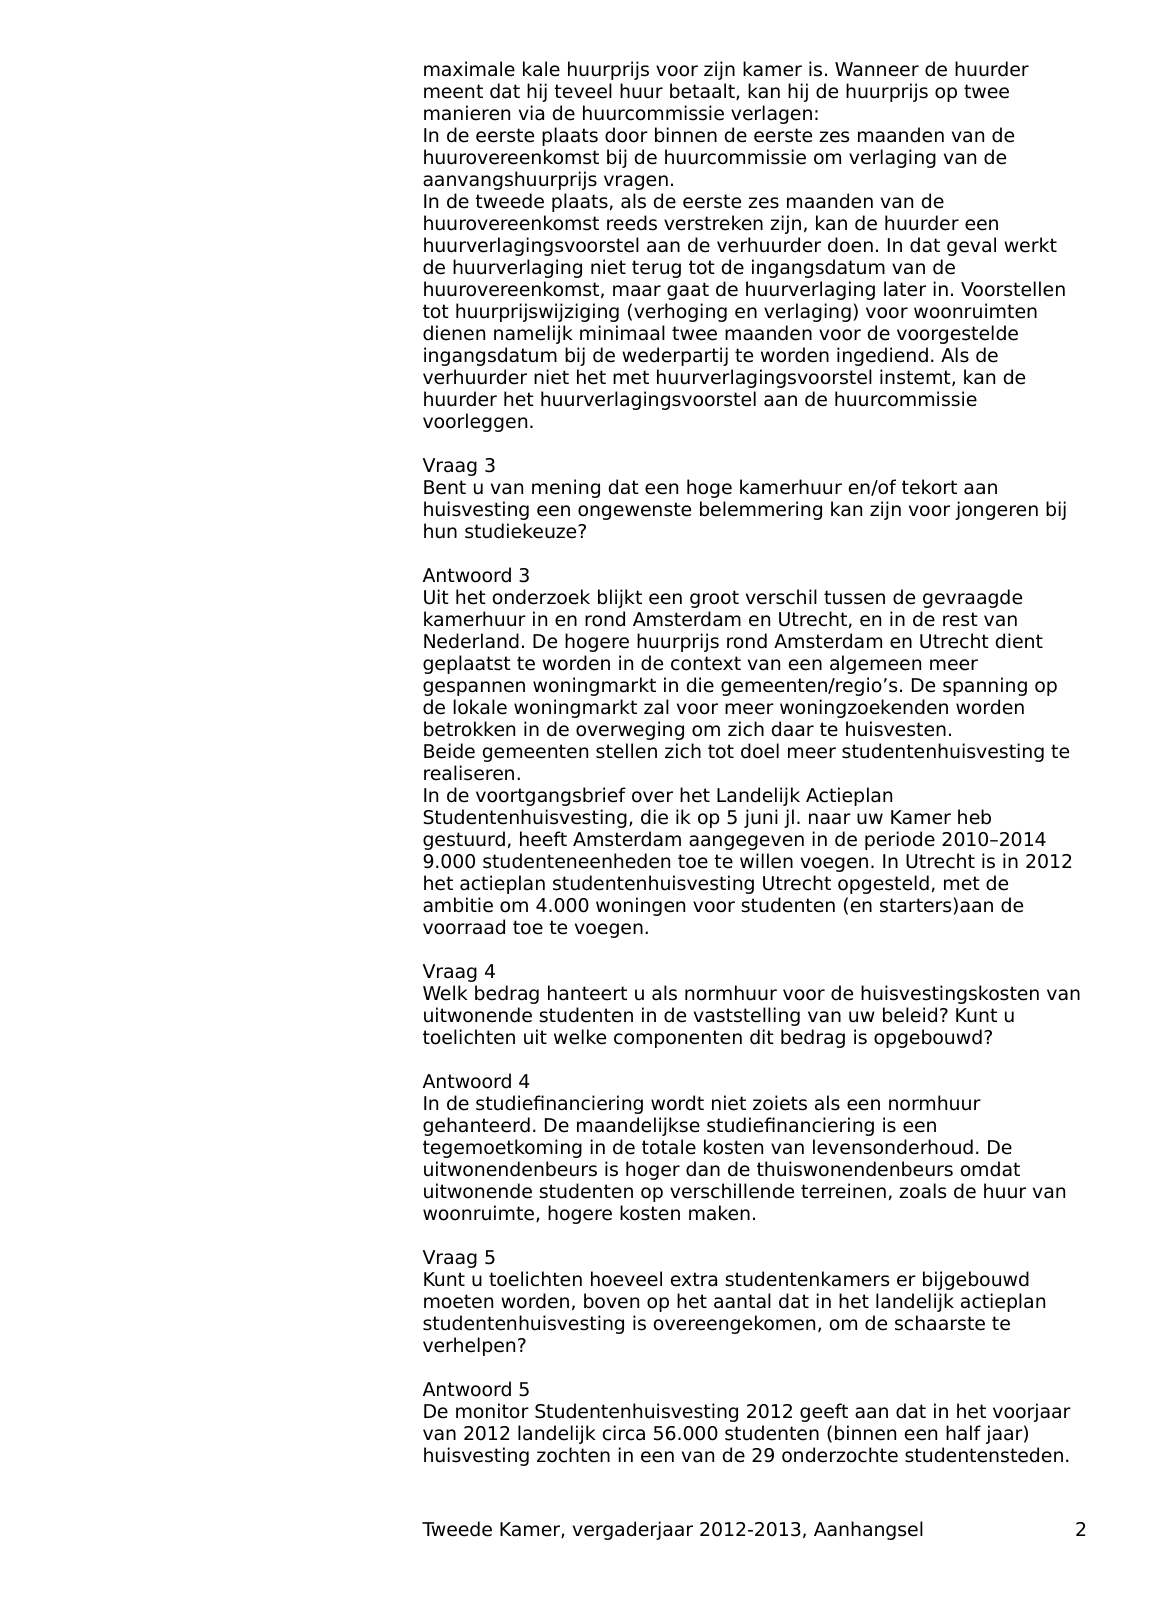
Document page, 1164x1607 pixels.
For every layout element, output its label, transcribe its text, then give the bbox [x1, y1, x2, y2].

text In de voortgangsbrief over het Landelijk Actieplan Studentenhuisvesting, die ik op 5 juni jl. naar uw Kamer heb gestuurd, heeft Amsterdam aangegeven in de periode 2010–2014 9.000 studenteneenheden toe te willen voegen. In Utrecht is in 2012 het actieplan studentenhuisvesting Utrecht opgesteld, met de ambitie om 4.000 woningen voor studenten (en starters)aan de voorraad toe te voegen. [422, 785, 1087, 939]
text In de studiefinanciering wordt niet zoiets als een normhuur gehanteerd. De maandelijkse studiefinanciering is een tegemoetkoming in de totale kosten van levensonderhoud. De uitwonendenbeurs is hoger dan de thuiswonendenbeurs omdat uitwonende studenten op verschillende terreinen, zoals de huur van woonruimte, hogere kosten maken. [422, 1093, 1087, 1225]
text Antwoord 5 [422, 1379, 1087, 1401]
text Welk bedrag hanteert u als normhuur voor de huisvestingskosten van uitwonende studenten in de vaststelling van uw beleid? Kunt u toelichten uit welke componenten dit bedrag is opgebouwd? [422, 983, 1087, 1049]
text Antwoord 3 [422, 565, 1087, 587]
text Beide gemeenten stellen zich tot doel meer studentenhuisvesting te realiseren. [422, 741, 1087, 785]
text Vraag 4 [422, 961, 1087, 983]
text maximale kale huurprijs voor zijn kamer is. Wanneer de huurder meent dat hij teveel huur betaalt, kan hij de huurprijs op twee manieren via de huurcommissie verlagen: [422, 59, 1087, 125]
text Vraag 5 [422, 1247, 1087, 1269]
text Vraag 3 [422, 455, 1087, 477]
text In de tweede plaats, als de eerste zes maanden van de huurovereenkomst reeds verstreken zijn, kan de huurder een huurverlagingsvoorstel aan de verhuurder doen. In dat geval werkt de huurverlaging niet terug tot de ingangsdatum van de huurovereenkomst, maar gaat de huurverlaging later in. Voorstellen tot huurprijswijziging (verhoging en verlaging) voor woonruimten dienen namelijk minimaal twee maanden voor de voorgestelde ingangsdatum bij de wederpartij te worden ingediend. Als de verhuurder niet het met huurverlagingsvoorstel instemt, kan de huurder het huurverlagingsvoorstel aan de huurcommissie voorleggen. [422, 191, 1087, 433]
text Antwoord 4 [422, 1071, 1087, 1093]
text Kunt u toelichten hoeveel extra studentenkamers er bijgebouwd moeten worden, boven op het aantal dat in het landelijk actieplan studentenhuisvesting is overeengekomen, om de schaarste te verhelpen? [422, 1269, 1087, 1357]
text De monitor Studentenhuisvesting 2012 geeft aan dat in het voorjaar van 2012 landelijk circa 56.000 studenten (binnen een half jaar) huisvesting zochten in een van de 29 onderzochte studentensteden. [422, 1401, 1087, 1467]
text Uit het onderzoek blijkt een groot verschil tussen de gevraagde kamerhuur in en rond Amsterdam en Utrecht, en in de rest van Nederland. De hogere huurprijs rond Amsterdam en Utrecht dient geplaatst te worden in de context van een algemeen meer gespannen woningmarkt in die gemeenten/regio’s. De spanning op de lokale woningmarkt zal voor meer woningzoekenden worden betrokken in de overweging om zich daar te huisvesten. [422, 587, 1087, 741]
text Bent u van mening dat een hoge kamerhuur en/of tekort aan huisvesting een ongewenste belemmering kan zijn voor jongeren bij hun studiekeuze? [422, 477, 1087, 543]
text In de eerste plaats door binnen de eerste zes maanden van de huurovereenkomst bij de huurcommissie om verlaging van de aanvangshuurprijs vragen. [422, 125, 1087, 191]
